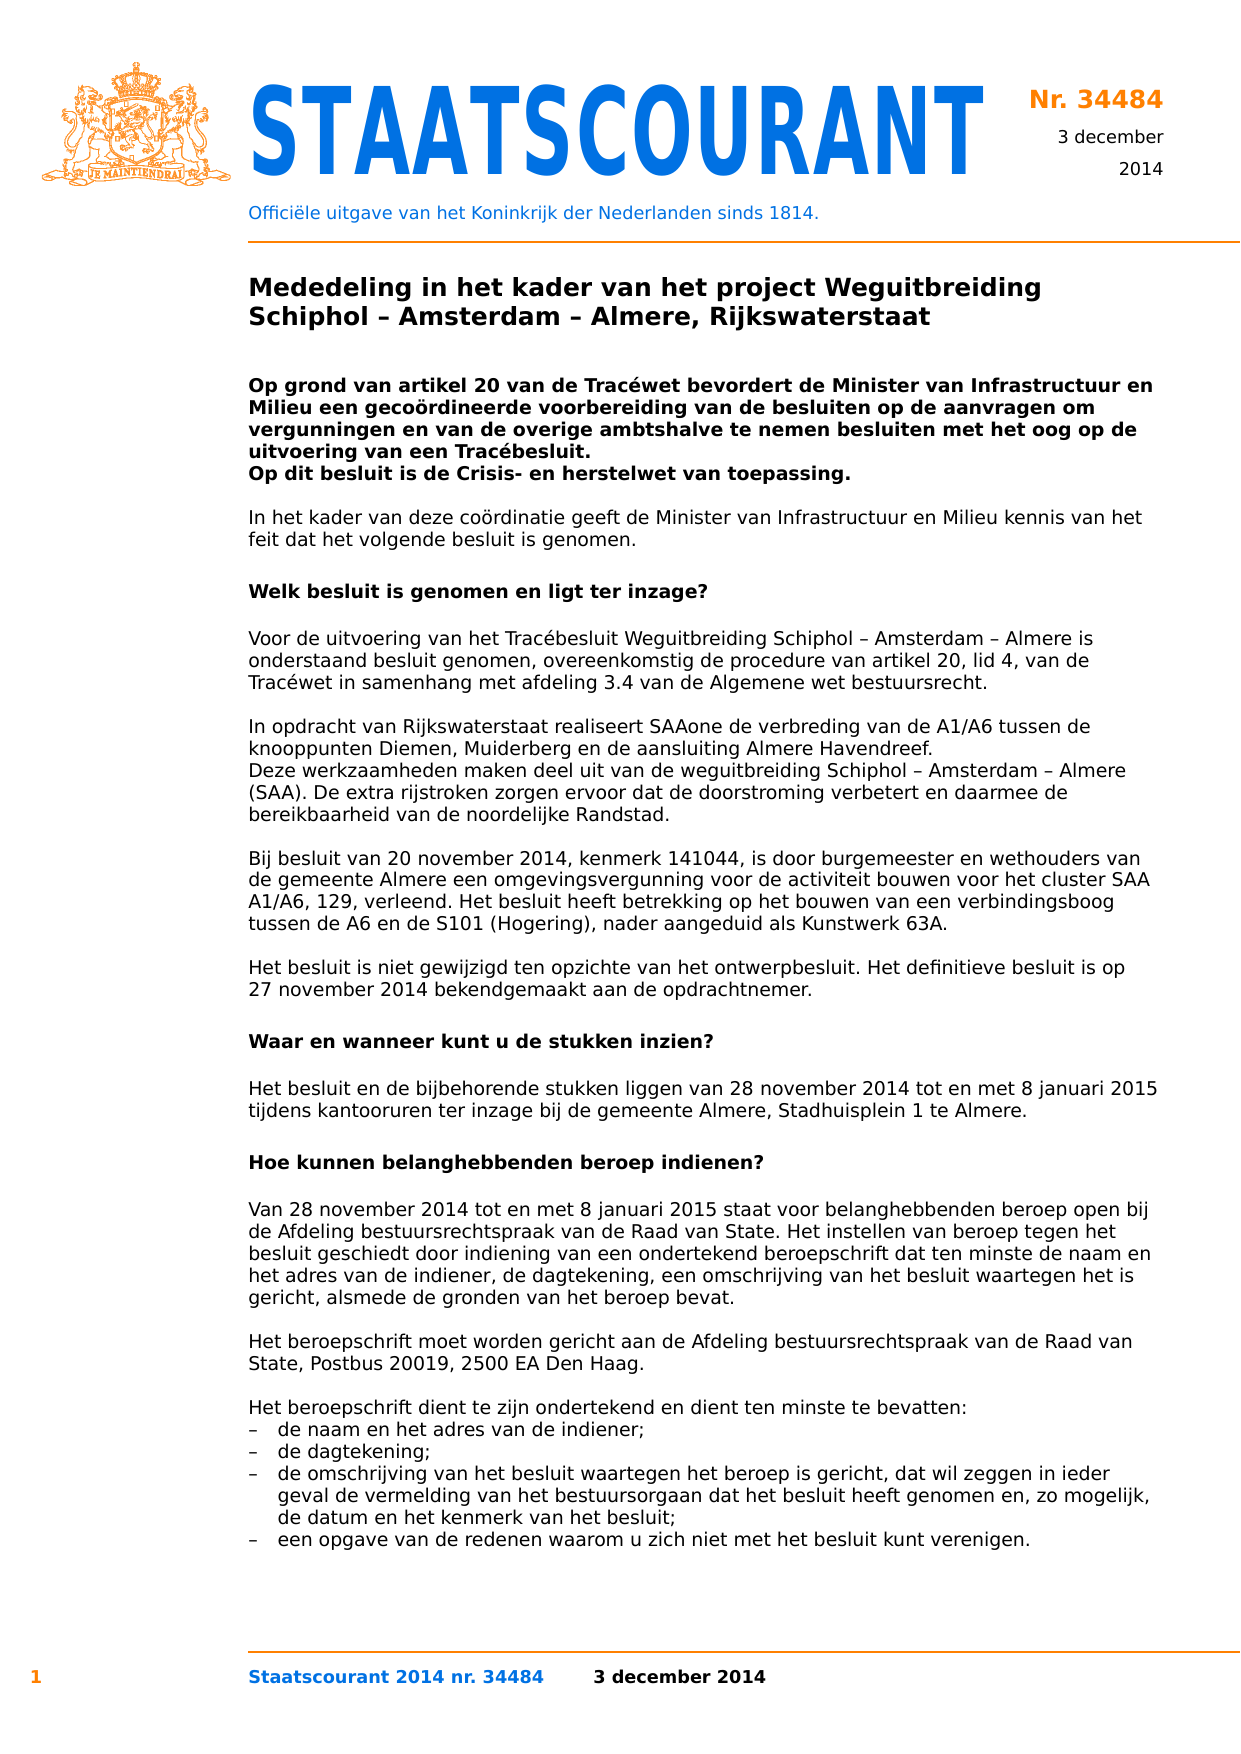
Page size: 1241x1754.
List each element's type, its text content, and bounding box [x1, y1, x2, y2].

table_header STAATSCOURANT [248, 62, 998, 203]
text Het beroepschrift moet worden gericht aan de Afdeling bestuursrechtspraak van de Raad van State, Postbus 20019, 2500 EA Den Haag. [248, 1331, 1163, 1375]
picture [41, 62, 231, 186]
text Het beroepschrift dient te zijn ondertekend en dient ten minste te bevatten: [248, 1397, 1163, 1419]
text Op grond van artikel 20 van de Tracéwet bevordert de Minister van Infrastructuur en Milieu een gecoördineerde voorbereiding van de besluiten op de aanvragen om vergunningen en van de overige ambtshalve te nemen besluiten met het oog op de uitvoering van een Tracébesluit. [248, 375, 1163, 463]
text In opdracht van Rijkswaterstaat realiseert SAAone de verbreding van de A1/A6 tussen de knooppunten Diemen, Muiderberg en de aansluiting Almere Havendreef. [248, 716, 1163, 759]
table_cell 3 december [998, 121, 1240, 153]
text Deze werkzaamheden maken deel uit van de weguitbreiding Schiphol – Amsterdam – Almere (SAA). De extra rijstroken zorgen ervoor dat de doorstroming verbetert en daarmee de bereikbaarheid van de noordelijke Randstad. [248, 759, 1163, 826]
table_header [25, 62, 248, 241]
text Het besluit is niet gewijzigd ten opzichte van het ontwerpbesluit. Het definitieve besluit is op 27 november 2014 bekendgemaakt aan de opdrachtnemer. [248, 957, 1163, 1001]
text – de dagtekening; [248, 1441, 1163, 1463]
text Van 28 november 2014 tot en met 8 januari 2015 staat voor belanghebbenden beroep open bij de Afdeling bestuursrechtspraak van de Raad van State. Het instellen van beroep tegen het besluit geschiedt door indiening van een ondertekend beroepschrift dat ten minste de naam en het adres van de indiener, de dagtekening, een omschrijving van het besluit waartegen het is gericht, alsmede de gronden van het beroep bevat. [248, 1199, 1163, 1309]
subtitle Mededeling in het kader van het project Weguitbreiding Schiphol – Amsterdam – Almere, Rijkswaterstaat [248, 273, 1163, 331]
text Op dit besluit is de Crisis- en herstelwet van toepassing. [248, 463, 1163, 485]
subtitle Hoe kunnen belanghebbenden beroep indienen? [248, 1152, 1163, 1174]
text – een opgave van de redenen waarom u zich niet met het besluit kunt verenigen. [248, 1528, 1163, 1551]
text – de naam en het adres van de indiener; [248, 1419, 1163, 1441]
text Het besluit en de bijbehorende stukken liggen van 28 november 2014 tot en met 8 januari 2015 tijdens kantooruren ter inzage bij de gemeente Almere, Stadhuisplein 1 te Almere. [248, 1078, 1163, 1122]
table_cell Officiële uitgave van het Koninkrijk der Nederlanden sinds 1814. [248, 203, 1240, 241]
text Bij besluit van 20 november 2014, kenmerk 141044, is door burgemeester en wethouders van de gemeente Almere een omgevingsvergunning voor de activiteit bouwen voor het cluster SAA A1/A6, 129, verleend. Het besluit heeft betrekking op het bouwen van een verbindingsboog tussen de A6 en de S101 (Hogering), nader aangeduid als Kunstwerk 63A. [248, 847, 1163, 935]
subtitle Waar en wanneer kunt u de stukken inzien? [248, 1031, 1163, 1053]
table_header Nr. 34484 [998, 62, 1240, 121]
subtitle Welk besluit is genomen en ligt ter inzage? [248, 581, 1163, 603]
text – de omschrijving van het besluit waartegen het beroep is gericht, dat wil zeggen in ieder geval de vermelding van het bestuursorgaan dat het besluit heeft genomen en, zo mogelijk, de datum en het kenmerk van het besluit; [248, 1463, 1163, 1528]
text In het kader van deze coördinatie geeft de Minister van Infrastructuur en Milieu kennis van het feit dat het volgende besluit is genomen. [248, 507, 1163, 551]
table_cell 2014 [998, 153, 1240, 203]
text Voor de uitvoering van het Tracébesluit Weguitbreiding Schiphol – Amsterdam – Almere is onderstaand besluit genomen, overeenkomstig de procedure van artikel 20, lid 4, van de Tracéwet in samenhang met afdeling 3.4 van de Algemene wet bestuursrecht. [248, 628, 1163, 694]
